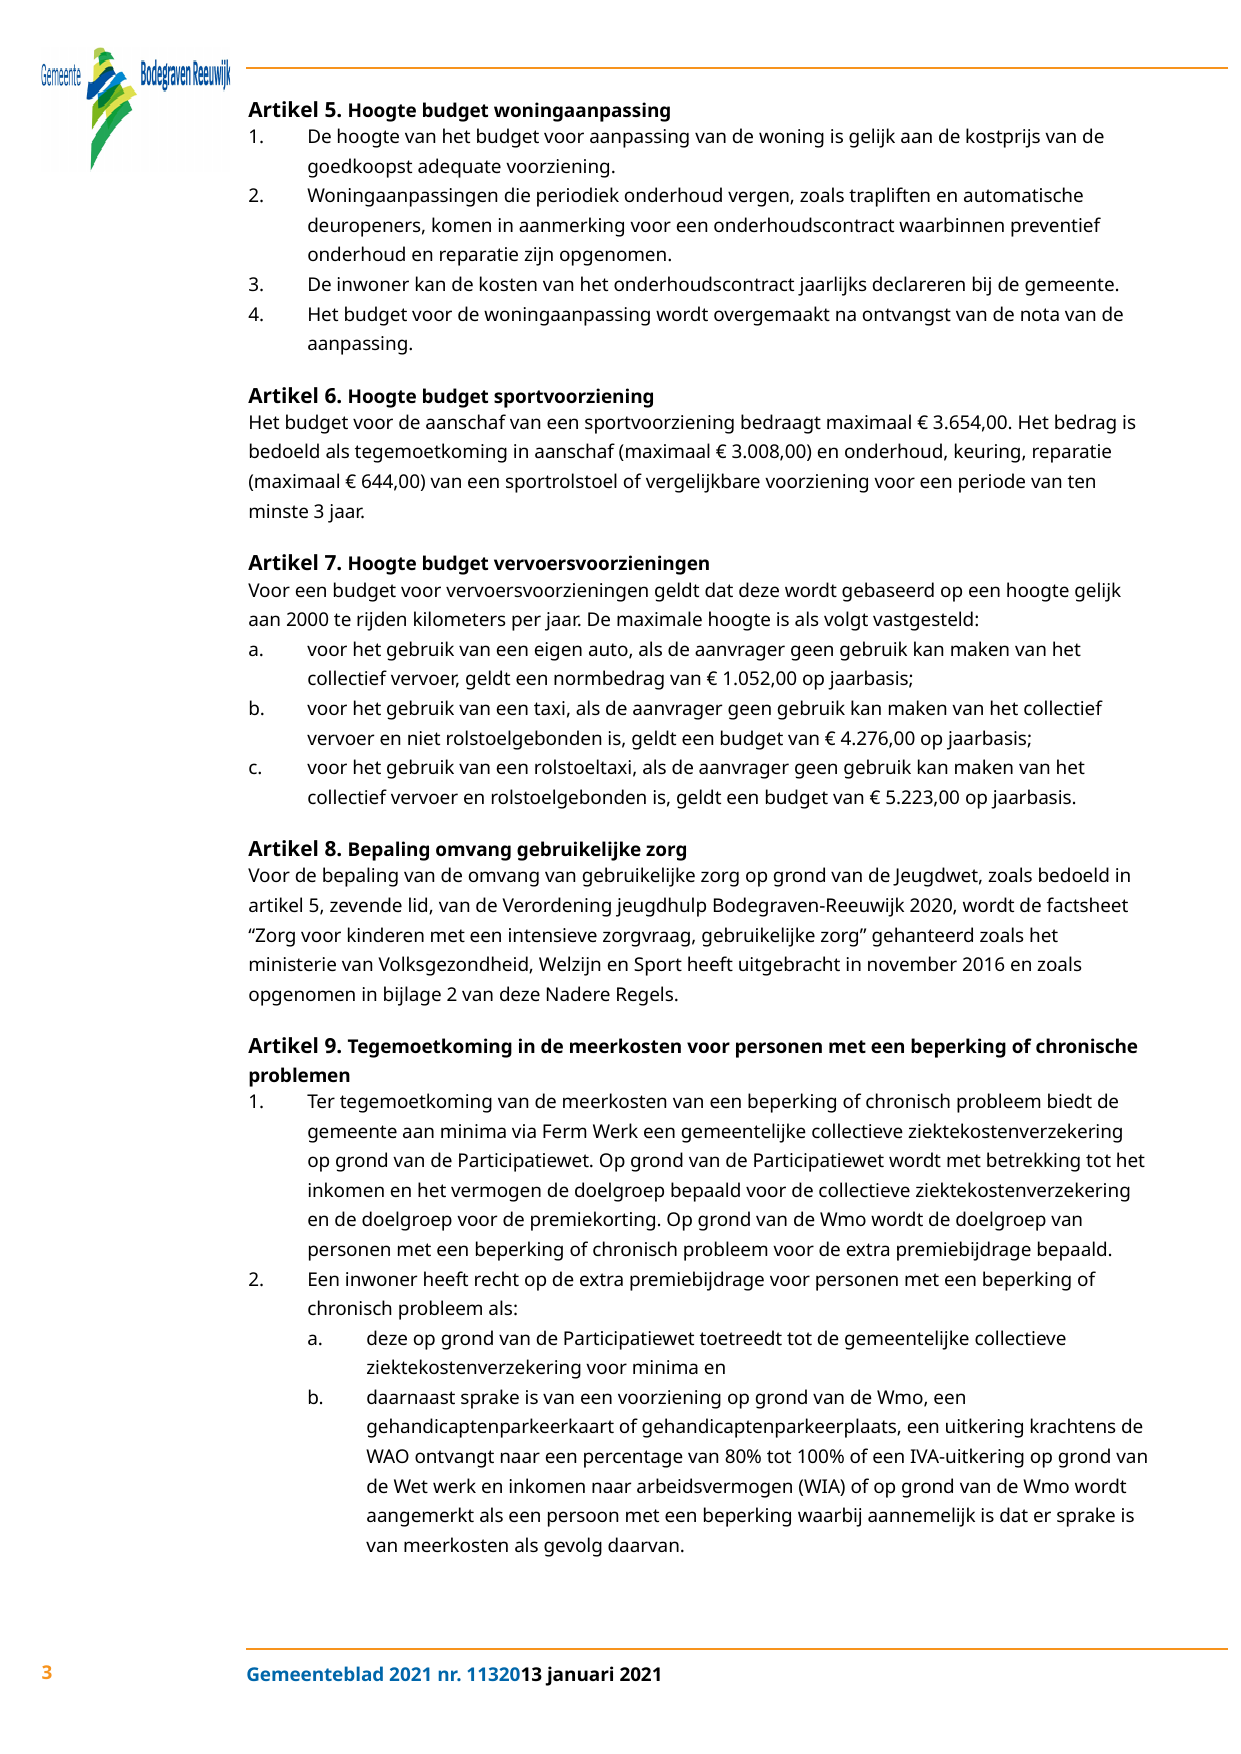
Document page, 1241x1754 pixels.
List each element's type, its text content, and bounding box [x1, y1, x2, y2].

text Voor een budget voor vervoersvoorzieningen geldt dat deze wordt gebaseerd op een hoogte gelijk aan 2000 te rijden kilometers per jaar. De maximale hoogte is als volgt vastgesteld: [248, 577, 1152, 632]
list voor het gebruik van een eigen auto, als de aanvrager geen gebruik kan maken van het collectief vervoer, geldt een normbedrag van € 1.052,00 op jaarbasis; [248, 636, 1152, 691]
list voor het gebruik van een taxi, als de aanvrager geen gebruik kan maken van het collectief vervoer en niet rolstoelgebonden is, geldt een budget van € 4.276,00 op jaarbasis; [248, 695, 1152, 750]
list Het budget voor de woningaanpassing wordt overgemaakt na ontvangst van de nota van de aanpassing. [248, 301, 1152, 356]
list De hoogte van het budget voor aanpassing van de woning is gelijk aan de kostprijs van de goedkoopst adequate voorziening. [248, 123, 1152, 178]
list Een inwoner heeft recht op de extra premiebijdrage voor personen met een beperking of chronisch probleem als: [248, 1266, 1152, 1321]
text Voor de bepaling van de omvang van gebruikelijke zorg op grond van de Jeugdwet, zoals bedoeld in artikel 5, zevende lid, van de Verordening jeugdhulp Bodegraven-Reeuwijk 2020, wordt de factsheet “Zorg voor kinderen met een intensieve zorgvraag, gebruikelijke zorg” gehanteerd zoals het ministerie van Volksgezondheid, Welzijn en Sport heeft uitgebracht in november 2016 en zoals opgenomen in bijlage 2 van deze Nadere Regels. [248, 863, 1152, 1007]
text Artikel 8. Bepaling omvang gebruikelijke zorg [248, 834, 1152, 863]
text Artikel 6. Hoogte budget sportvoorziening [248, 381, 1152, 409]
list voor het gebruik van een rolstoeltaxi, als de aanvrager geen gebruik kan maken van het collectief vervoer en rolstoelgebonden is, geldt een budget van € 5.223,00 op jaarbasis. [248, 754, 1152, 809]
text Artikel 9. Tegemoetkoming in de meerkosten voor personen met een beperking of chronische problemen [248, 1031, 1152, 1088]
text Het budget voor de aanschaf van een sportvoorziening bedraagt maximaal € 3.654,00. Het bedrag is bedoeld als tegemoetkoming in aanschaf (maximaal € 3.008,00) en onderhoud, keuring, reparatie (maximaal € 644,00) van een sportrolstoel of vergelijkbare voorziening voor een periode van ten minste 3 jaar. [248, 409, 1152, 524]
list Woningaanpassingen die periodiek onderhoud vergen, zoals trapliften en automatische deuropeners, komen in aanmerking voor een onderhoudscontract waarbinnen preventief onderhoud en reparatie zijn opgenomen. [248, 182, 1152, 267]
list deze op grond van de Participatiewet toetreedt tot de gemeentelijke collectieve ziektekostenverzekering voor minima en [307, 1325, 1152, 1380]
list daarnaast sprake is van een voorziening op grond van de Wmo, een gehandicaptenparkeerkaart of gehandicaptenparkeerplaats, een uitkering krachtens de WAO ontvangt naar een percentage van 80% tot 100% of een IVA-uitkering op grond van de Wet werk en inkomen naar arbeidsvermogen (WIA) of op grond van de Wmo wordt aangemerkt als een persoon met een beperking waarbij aannemelijk is dat er sprake is van meerkosten als gevolg daarvan. [307, 1384, 1152, 1558]
text Artikel 5. Hoogte budget woningaanpassing [248, 95, 1152, 123]
text Artikel 7. Hoogte budget vervoersvoorzieningen [248, 548, 1152, 577]
picture [41, 47, 231, 172]
list Ter tegemoetkoming van de meerkosten van een beperking of chronisch probleem biedt de gemeente aan minima via Ferm Werk een gemeentelijke collectieve ziektekostenverzekering op grond van de Participatiewet. Op grond van de Participatiewet wordt met betrekking tot het inkomen en het vermogen de doelgroep bepaald voor de collectieve ziektekostenverzekering en de doelgroep voor de premiekorting. Op grond van de Wmo wordt de doelgroep van personen met een beperking of chronisch probleem voor de extra premiebijdrage bepaald. [248, 1088, 1152, 1262]
list De inwoner kan de kosten van het onderhoudscontract jaarlijks declareren bij de gemeente. [248, 271, 1152, 297]
